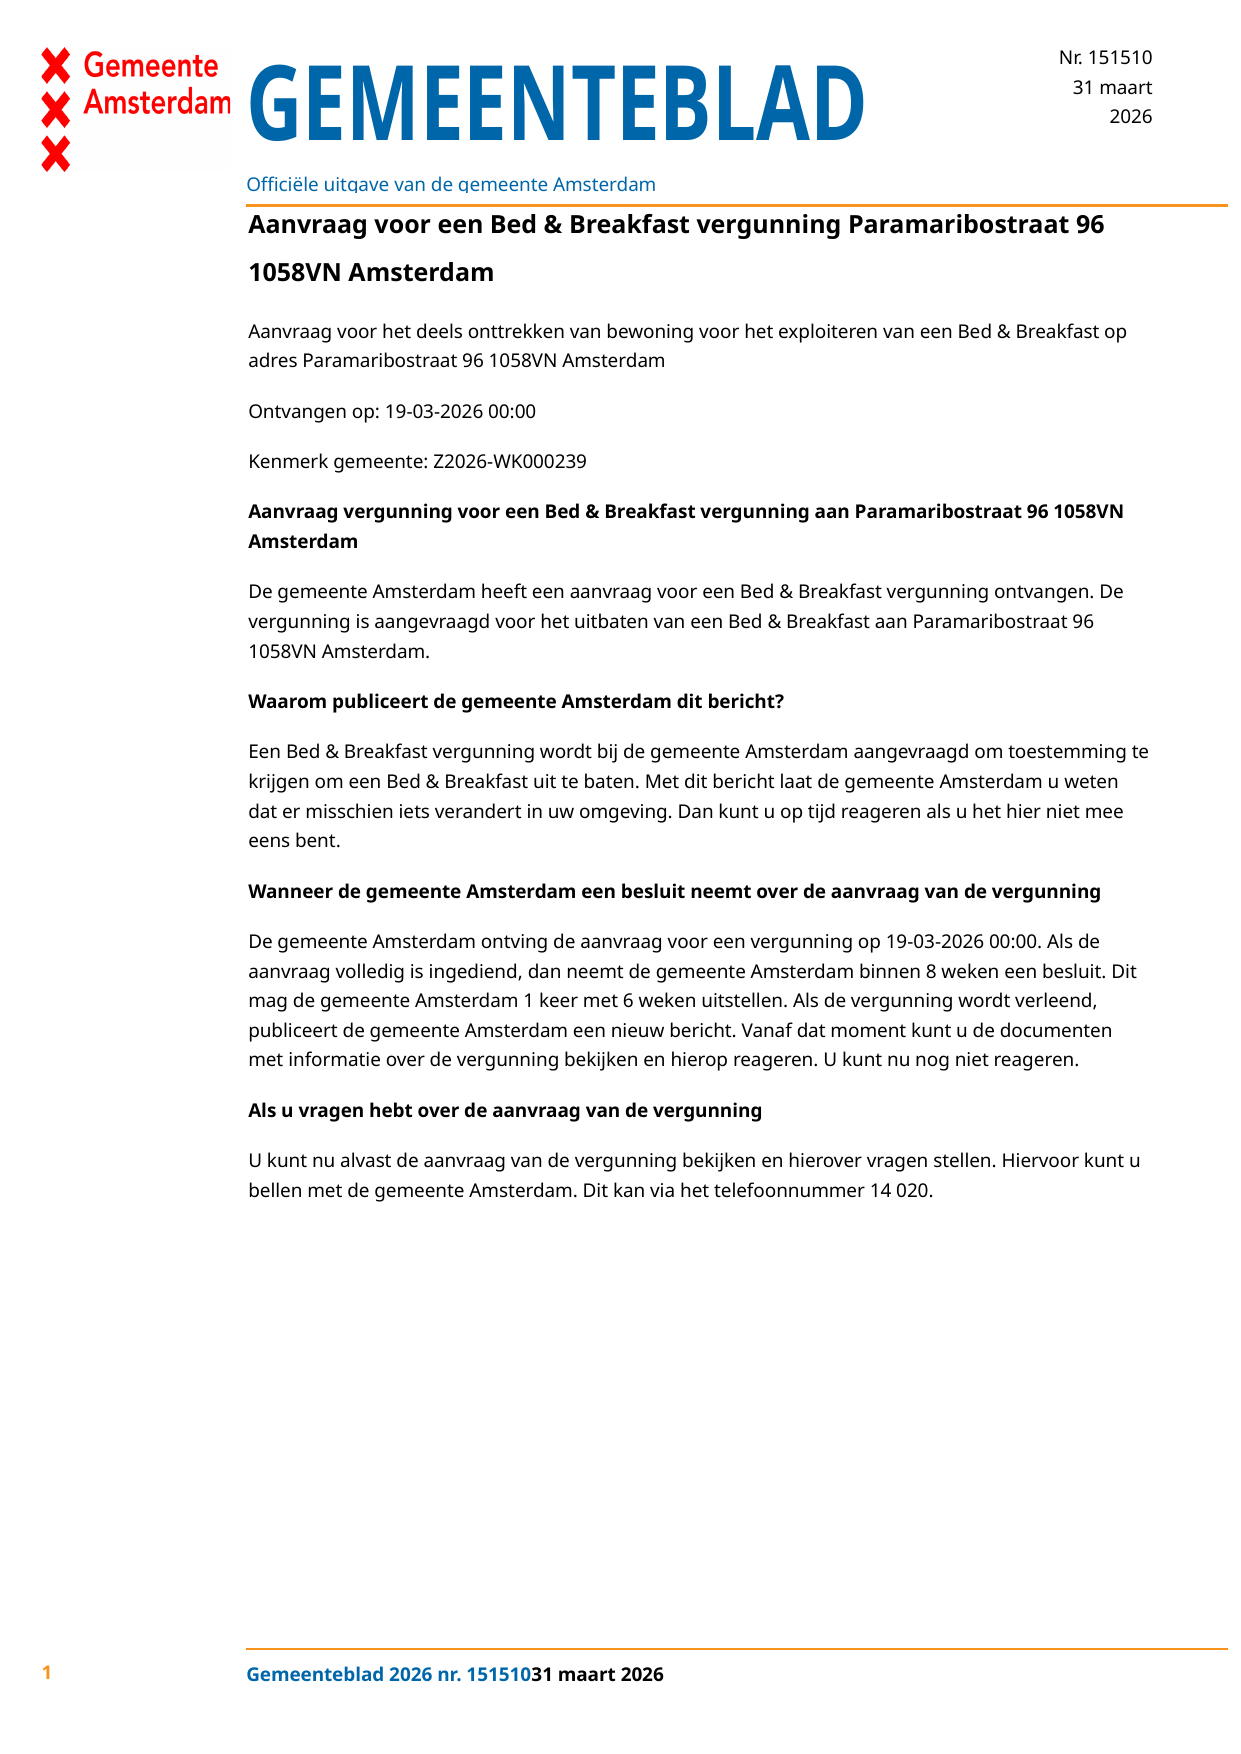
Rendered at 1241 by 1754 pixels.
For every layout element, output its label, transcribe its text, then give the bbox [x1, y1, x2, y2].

text Wanneer de gemeente Amsterdam een besluit neemt over de aanvraag van de vergunning [248, 878, 1152, 904]
text Ontvangen op: 19-03-2026 00:00 [248, 398, 1152, 424]
text Als u vragen hebt over de aanvraag van de vergunning [248, 1097, 1152, 1123]
text De gemeente Amsterdam heeft een aanvraag voor een Bed & Breakfast vergunning ontvangen. De vergunning is aangevraagd voor het uitbaten van een Bed & Breakfast aan Paramaribostraat 96 1058VN Amsterdam. [248, 579, 1152, 664]
picture [41, 47, 231, 172]
text Aanvraag voor een Bed & Breakfast vergunning Paramaribostraat 96 1058VN Amsterdam [248, 207, 1152, 288]
text Aanvraag vergunning voor een Bed & Breakfast vergunning aan Paramaribostraat 96 1058VN Amsterdam [248, 499, 1152, 554]
text Een Bed & Breakfast vergunning wordt bij de gemeente Amsterdam aangevraagd om toestemming te krijgen om een Bed & Breakfast uit te baten. Met dit bericht laat de gemeente Amsterdam u weten dat er misschien iets verandert in uw omgeving. Dan kunt u op tijd reageren als u het hier niet mee eens bent. [248, 739, 1152, 853]
text Waarom publiceert de gemeente Amsterdam dit bericht? [248, 688, 1152, 714]
text De gemeente Amsterdam ontving de aanvraag voor een vergunning op 19-03-2026 00:00. Als de aanvraag volledig is ingediend, dan neemt de gemeente Amsterdam binnen 8 weken een besluit. Dit mag de gemeente Amsterdam 1 keer met 6 weken uitstellen. Als de vergunning wordt verleend, publiceert de gemeente Amsterdam een nieuw bericht. Vanaf dat moment kunt u de documenten met informatie over de vergunning bekijken en hierop reageren. U kunt nu nog niet reageren. [248, 928, 1152, 1072]
text U kunt nu alvast de aanvraag van de vergunning bekijken en hierover vragen stellen. Hiervoor kunt u bellen met de gemeente Amsterdam. Dit kan via het telefoonnummer 14 020. [248, 1147, 1152, 1203]
text Aanvraag voor het deels onttrekken van bewoning voor het exploiteren van een Bed & Breakfast op adres Paramaribostraat 96 1058VN Amsterdam [248, 318, 1152, 373]
text Kenmerk gemeente: Z2026-WK000239 [248, 448, 1152, 474]
